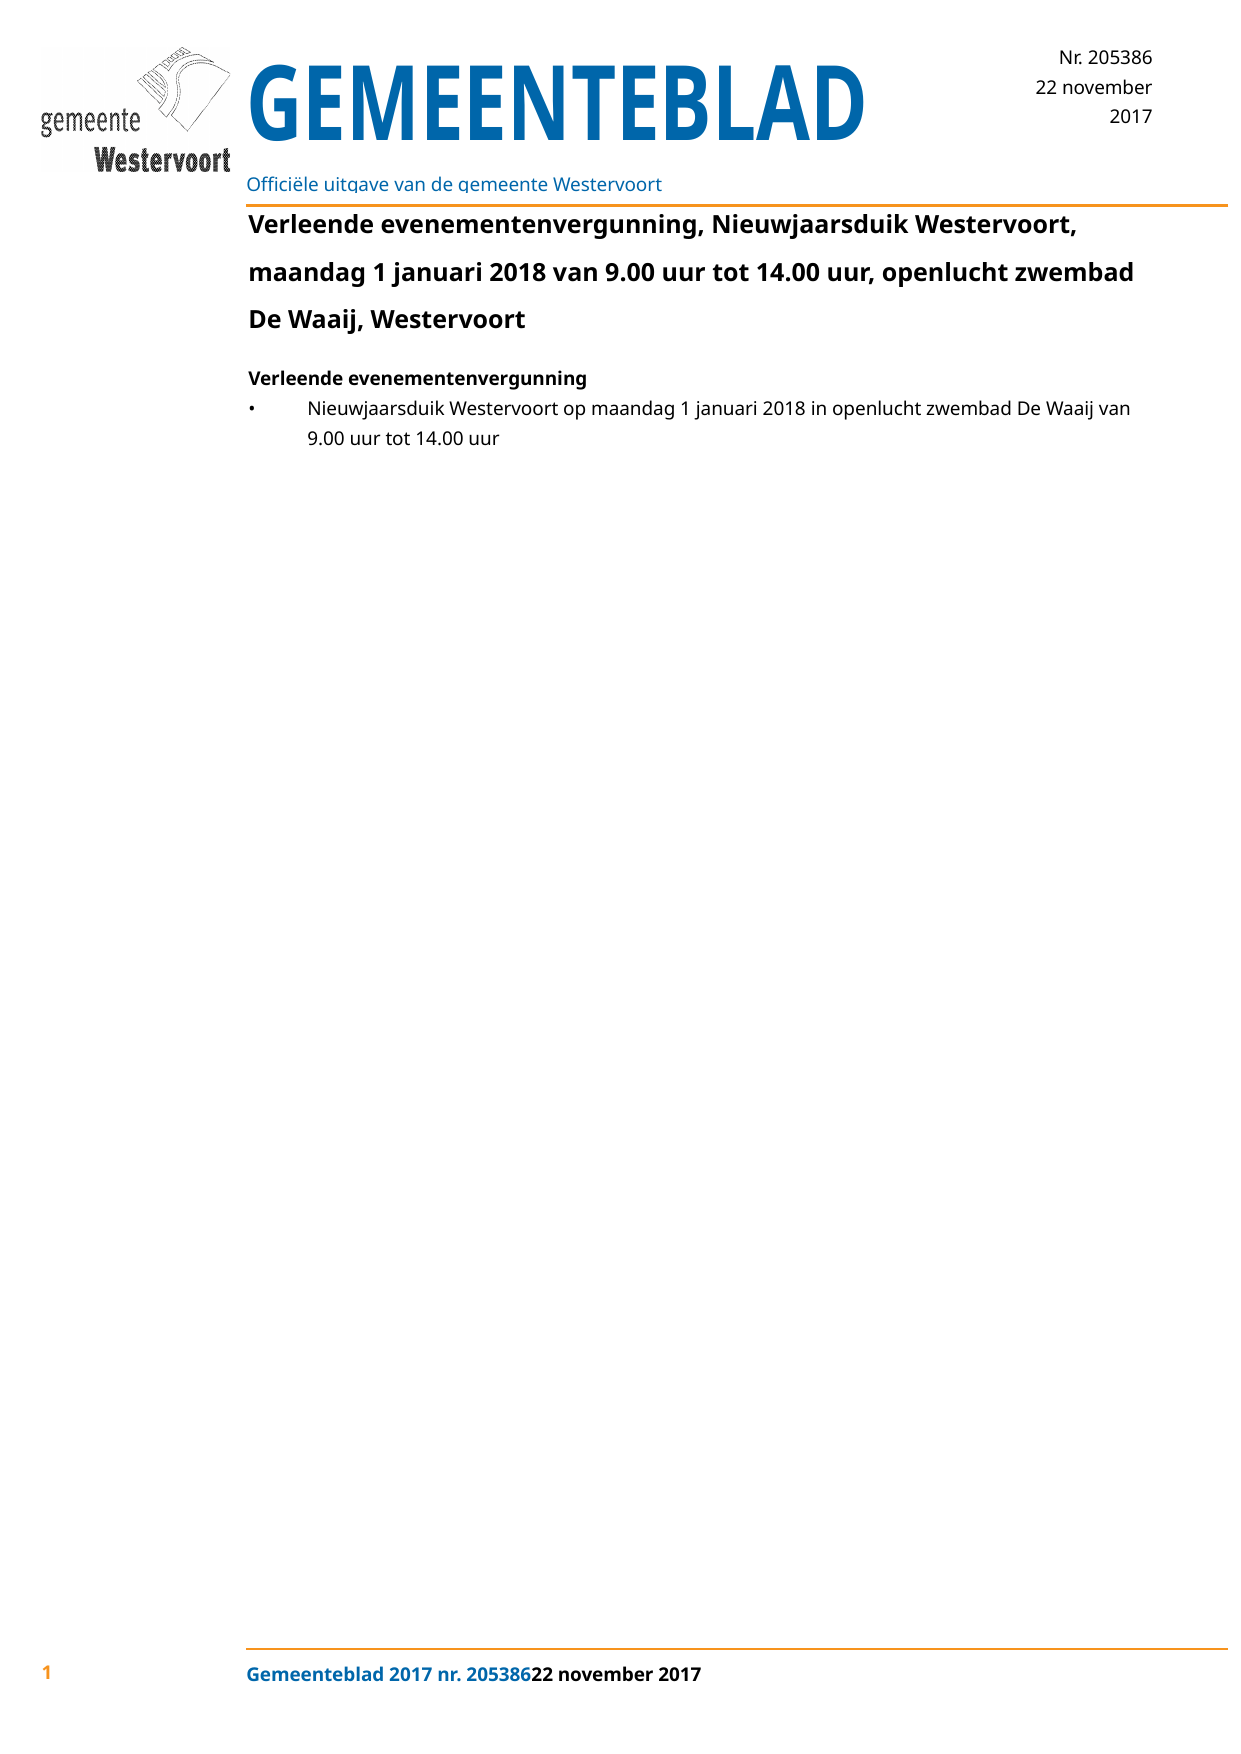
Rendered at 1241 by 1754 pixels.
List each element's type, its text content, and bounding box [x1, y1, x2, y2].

picture [41, 47, 231, 172]
text Verleende evenementenvergunning, Nieuwjaarsduik Westervoort, maandag 1 januari 2018 van 9.00 uur tot 14.00 uur, openlucht zwembad De Waaij, Westervoort [248, 207, 1152, 336]
list Nieuwjaarsduik Westervoort op maandag 1 januari 2018 in openlucht zwembad De Waaij van 9.00 uur tot 14.00 uur [248, 395, 1152, 450]
text Verleende evenementenvergunning [248, 366, 1152, 391]
